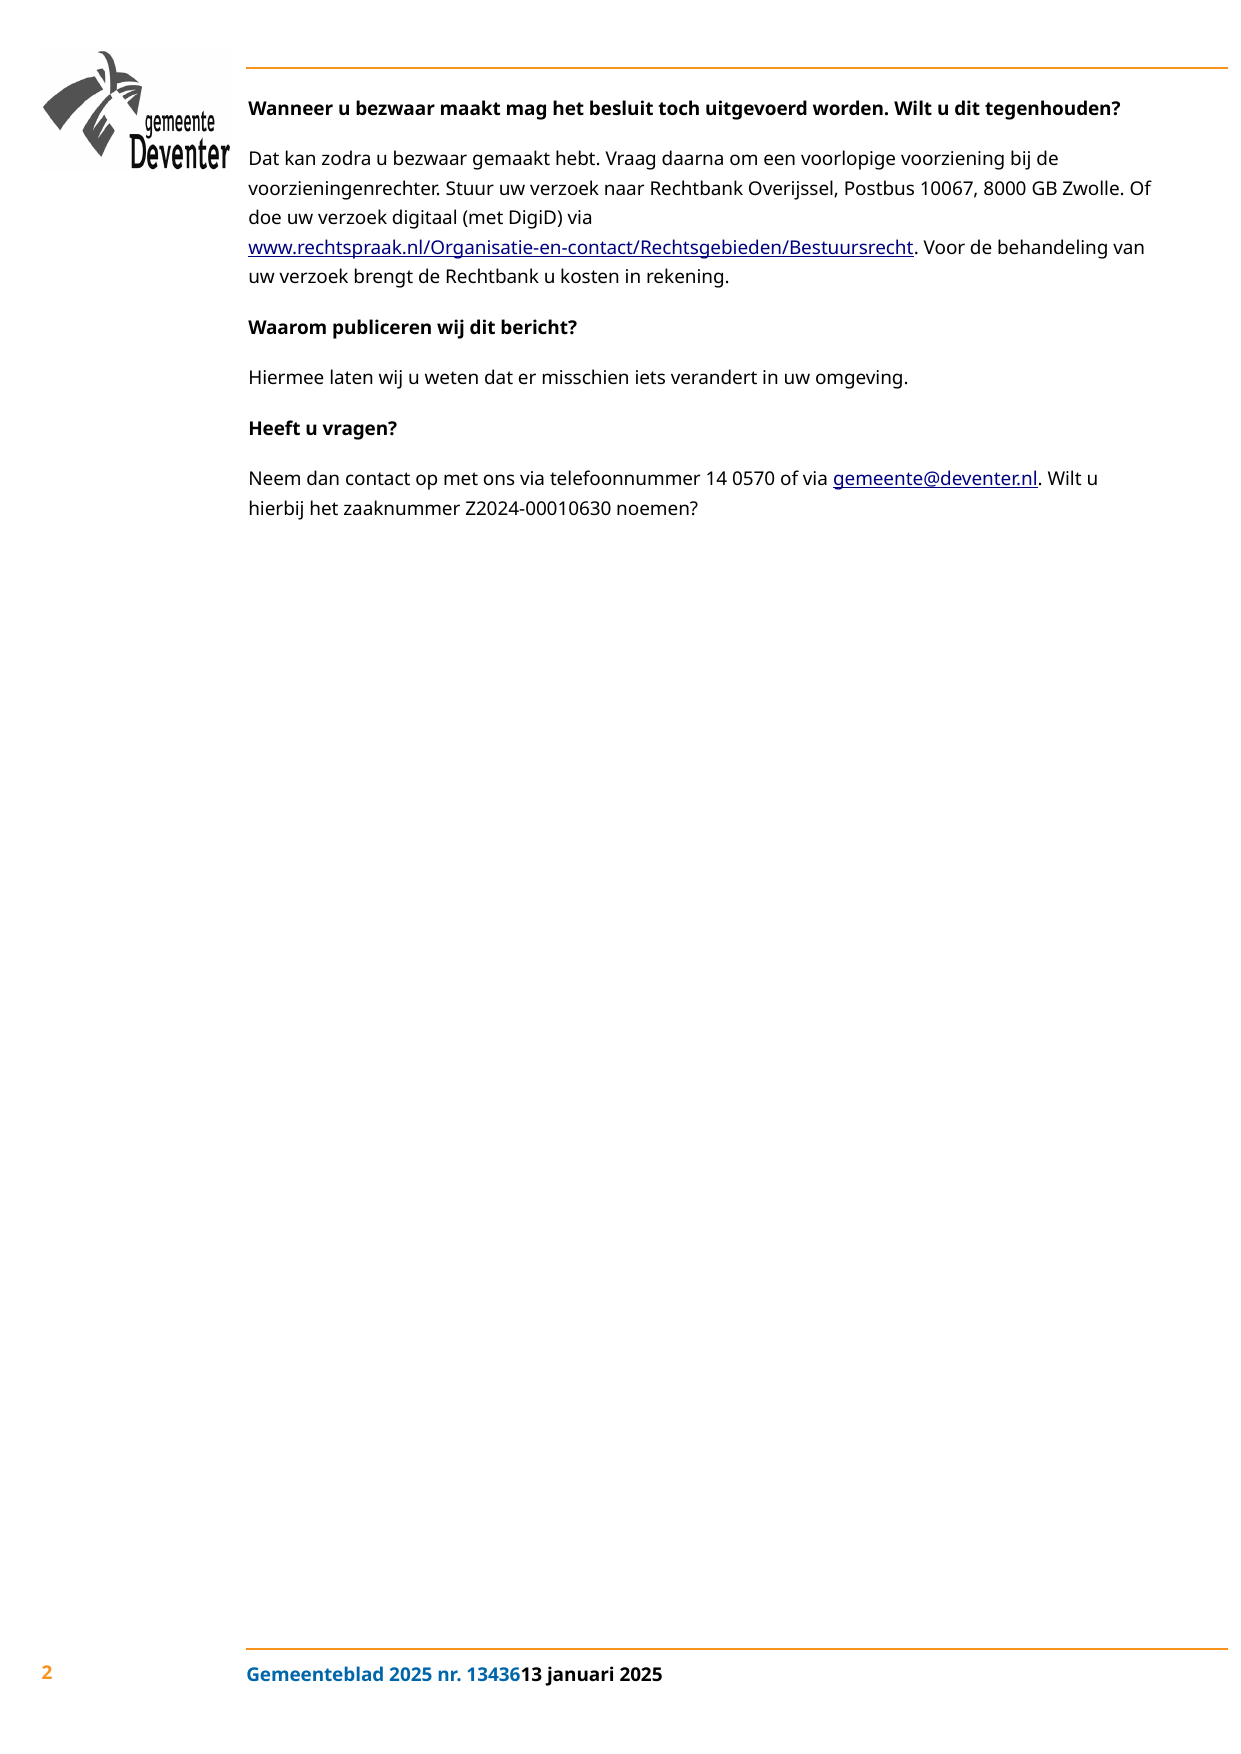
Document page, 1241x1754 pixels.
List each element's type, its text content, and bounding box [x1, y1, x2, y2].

text Wanneer u bezwaar maakt mag het besluit toch uitgevoerd worden. Wilt u dit tegenhouden? [248, 95, 1152, 121]
picture [41, 47, 231, 172]
text Waarom publiceren wij dit bericht? [248, 314, 1152, 340]
text Hiermee laten wij u weten dat er misschien iets verandert in uw omgeving. [248, 364, 1152, 390]
text Heeft u vragen? [248, 415, 1152, 441]
text Neem dan contact op met ons via telefoonnummer 14 0570 of via gemeente@deventer.nl. Wilt u hierbij het zaaknummer Z2024-00010630 noemen? [248, 465, 1152, 521]
text Dat kan zodra u bezwaar gemaakt hebt. Vraag daarna om een voorlopige voorziening bij de voorzieningenrechter. Stuur uw verzoek naar Rechtbank Overijssel, Postbus 10067, 8000 GB Zwolle. Of doe uw verzoek digitaal (met DigiD) via www.rechtspraak.nl/Organisatie-en-contact/Rechtsgebieden/Bestuursrecht. Voor de behandeling van uw verzoek brengt de Rechtbank u kosten in rekening. [248, 145, 1152, 289]
